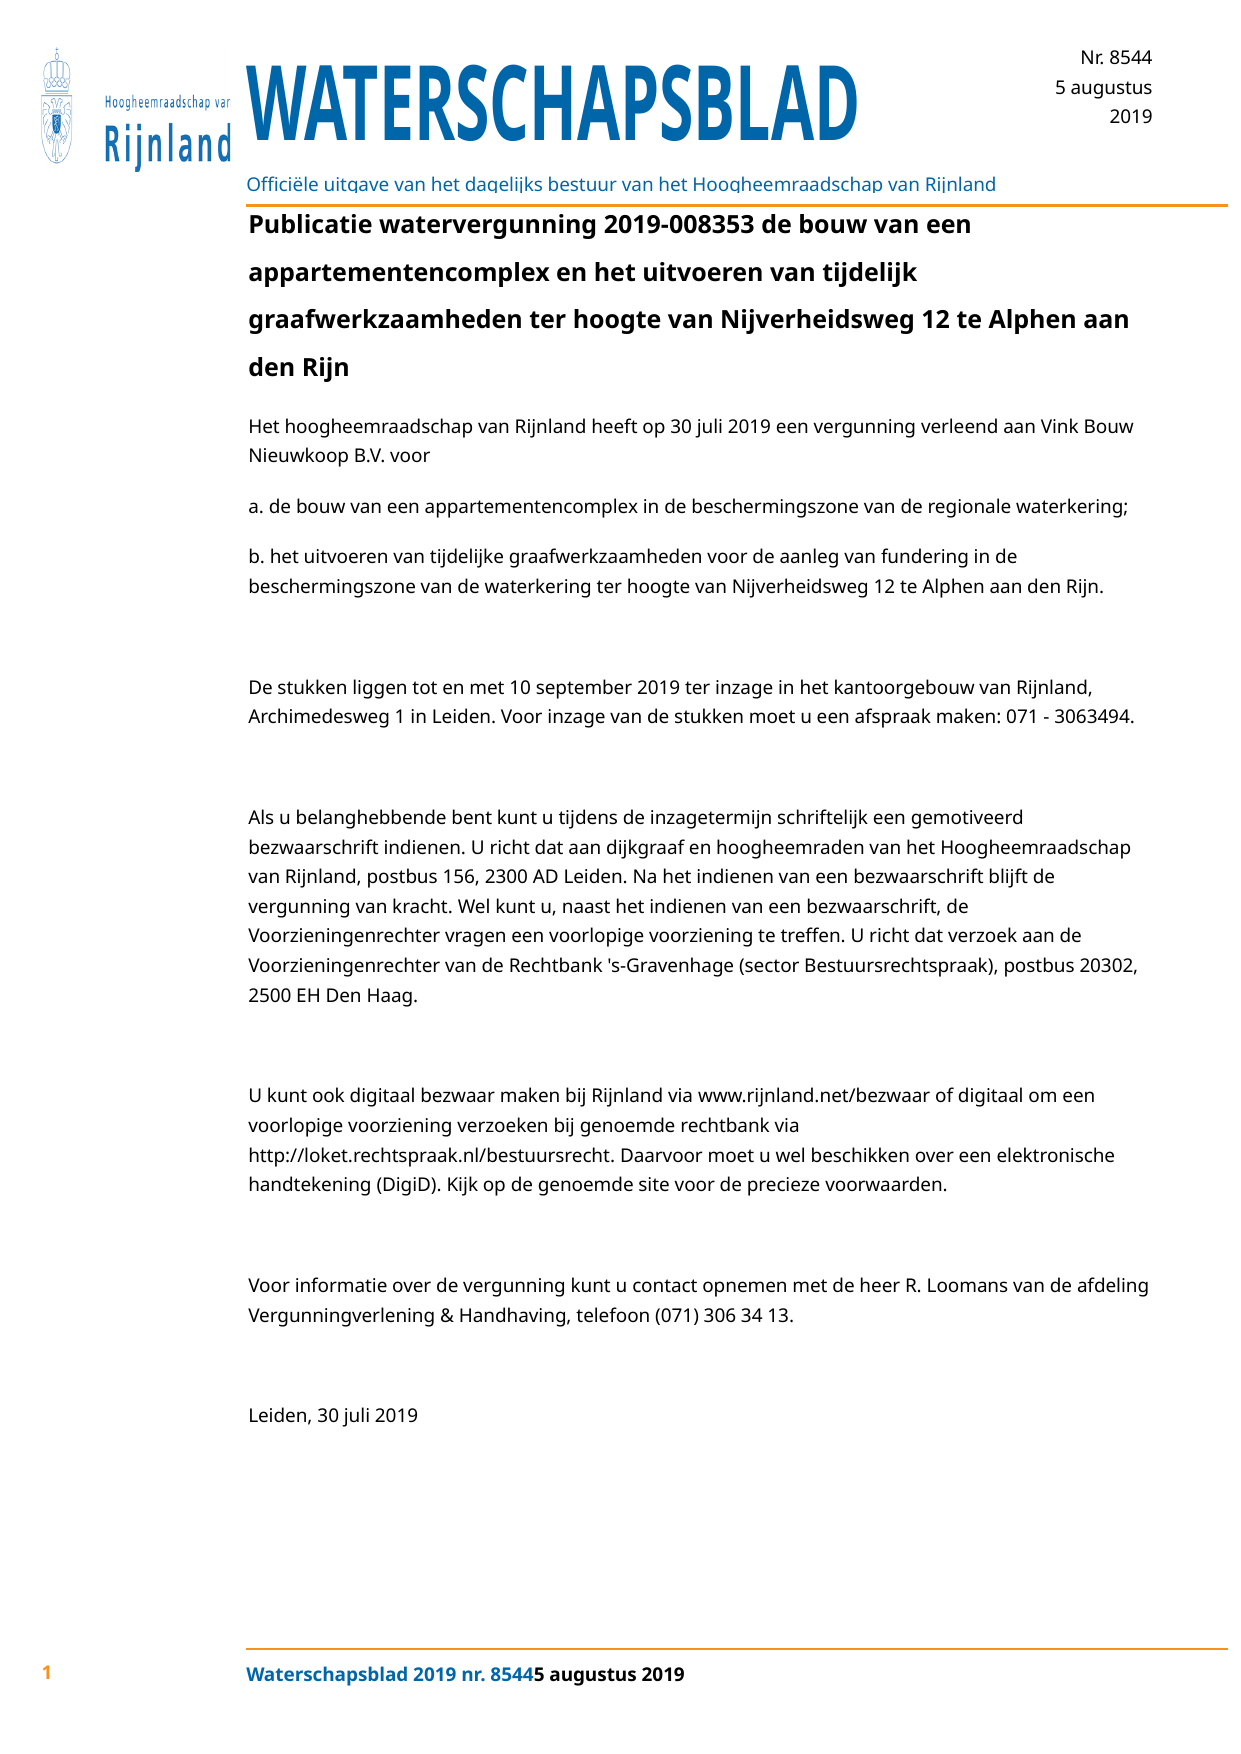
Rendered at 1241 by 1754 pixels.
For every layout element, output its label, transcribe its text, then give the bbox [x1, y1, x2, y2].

text De stukken liggen tot en met 10 september 2019 ter inzage in het kantoorgebouw van Rijnland, Archimedesweg 1 in Leiden. Voor inzage van de stukken moet u een afspraak maken: 071 - 3063494. [248, 674, 1152, 729]
text Het hoogheemraadschap van Rijnland heeft op 30 juli 2019 een vergunning verleend aan Vink Bouw Nieuwkoop B.V. voor [248, 413, 1152, 468]
text Publicatie watervergunning 2019-008353 de bouw van een appartementencomplex en het uitvoeren van tijdelijk graafwerkzaamheden ter hoogte van Nijverheidsweg 12 te Alphen aan den Rijn [248, 207, 1152, 384]
text Leiden, 30 juli 2019 [248, 1403, 1152, 1428]
text Voor informatie over de vergunning kunt u contact opnemen met de heer R. Loomans van de afdeling Vergunningverlening & Handhaving, telefoon (071) 306 34 13. [248, 1272, 1152, 1328]
text a. de bouw van een appartementencomplex in de beschermingszone van de regionale waterkering; [248, 493, 1152, 519]
text U kunt ook digitaal bezwaar maken bij Rijnland via www.rijnland.net/bezwaar of digitaal om een voorlopige voorziening verzoeken bij genoemde rechtbank via http://loket.rechtspraak.nl/bestuursrecht. Daarvoor moet u wel beschikken over een elektronische handtekening (DigiD). Kijk op de genoemde site voor de precieze voorwaarden. [248, 1083, 1152, 1197]
text Als u belanghebbende bent kunt u tijdens de inzagetermijn schriftelijk een gemotiveerd bezwaarschrift indienen. U richt dat aan dijkgraaf en hoogheemraden van het Hoogheemraadschap van Rijnland, postbus 156, 2300 AD Leiden. Na het indienen van een bezwaarschrift blijft de vergunning van kracht. Wel kunt u, naast het indienen van een bezwaarschrift, de Voorzieningenrechter vragen een voorlopige voorziening te treffen. U richt dat verzoek aan de Voorzieningenrechter van de Rechtbank 's-Gravenhage (sector Bestuursrechtspraak), postbus 20302, 2500 EH Den Haag. [248, 804, 1152, 1008]
text b. het uitvoeren van tijdelijke graafwerkzaamheden voor de aanleg van fundering in de beschermingszone van de waterkering ter hoogte van Nijverheidsweg 12 te Alphen aan den Rijn. [248, 543, 1152, 599]
picture [41, 47, 231, 172]
